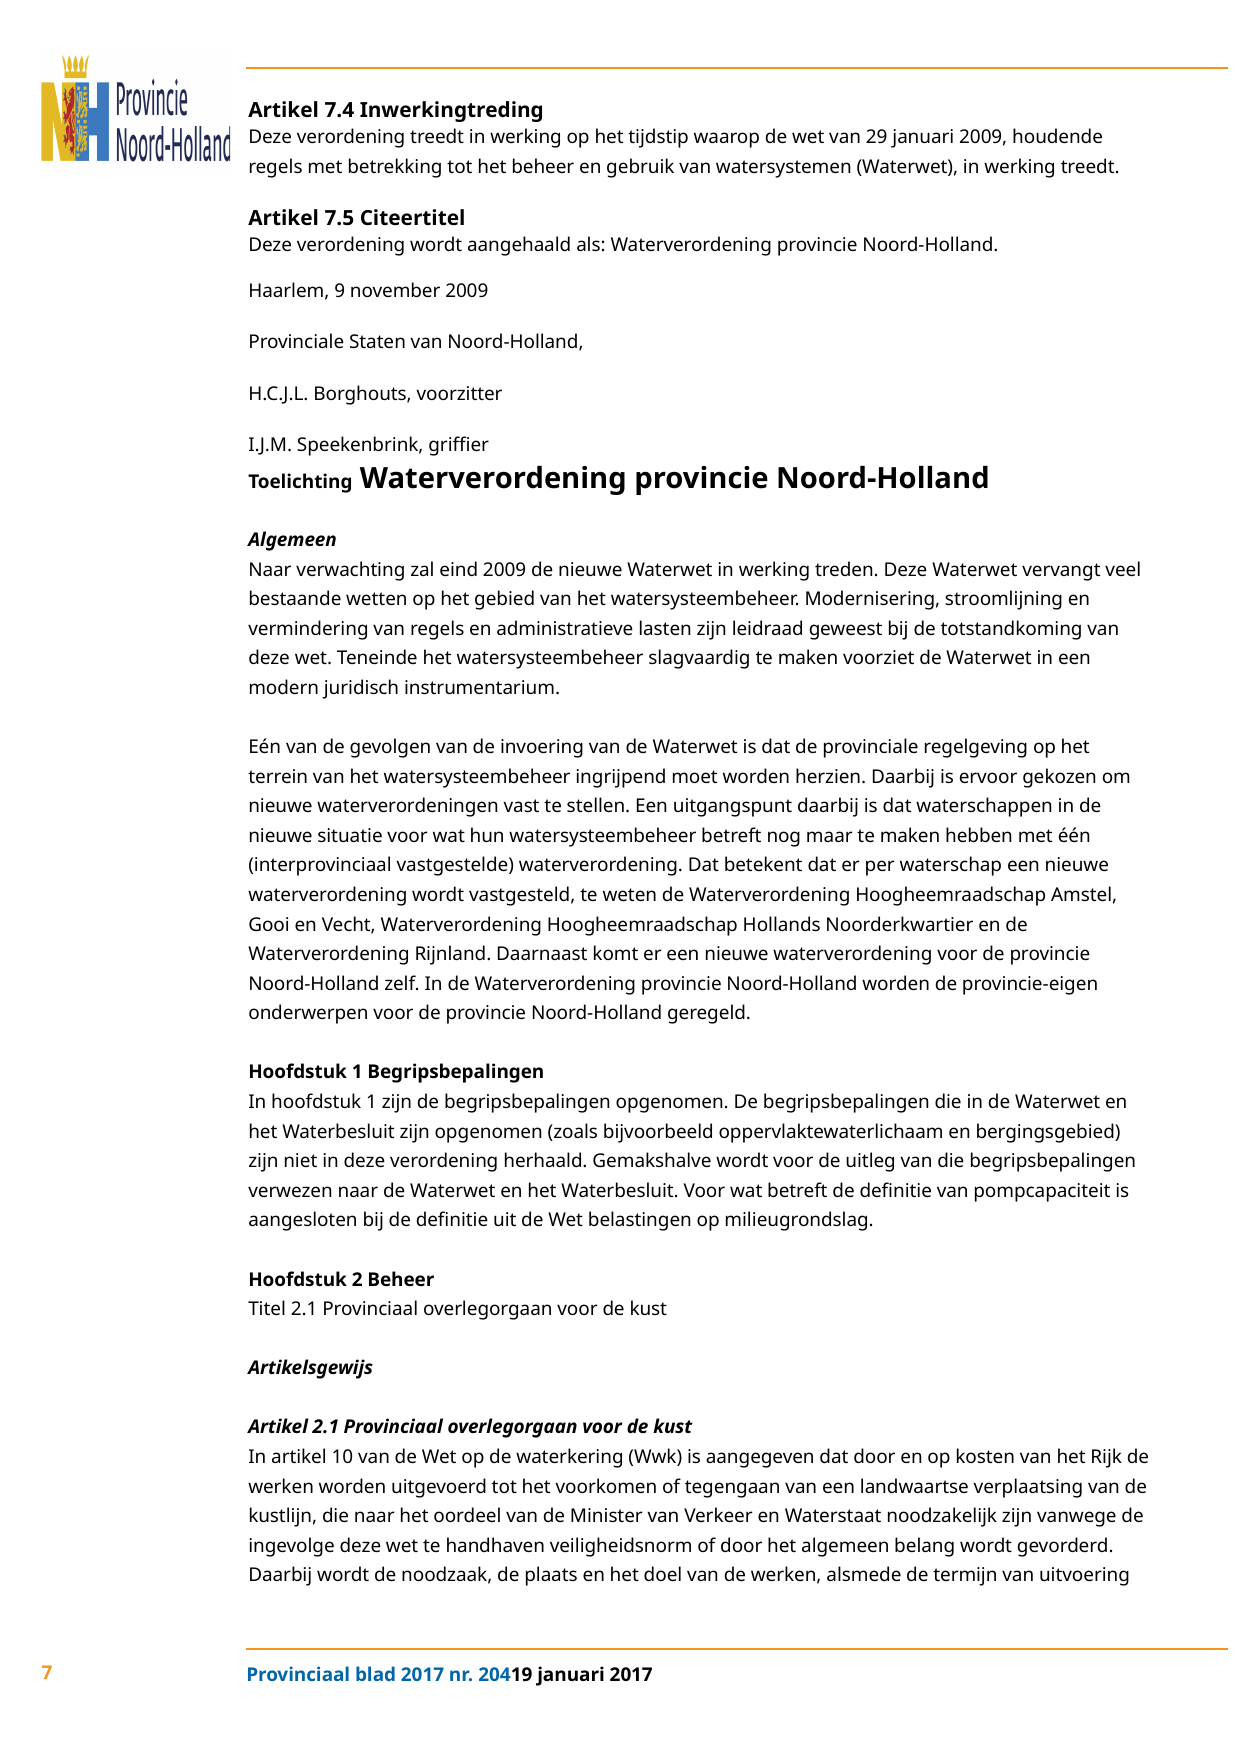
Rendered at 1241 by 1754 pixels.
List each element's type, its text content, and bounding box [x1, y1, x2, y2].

text Artikel 2.1 Provinciaal overlegorgaan voor de kust [248, 1414, 1152, 1439]
text Artikel 7.4 Inwerkingtreding [248, 95, 1152, 123]
text Algemeen [248, 526, 1152, 552]
text Artikelsgewijs [248, 1354, 1152, 1380]
text In artikel 10 van de Wet op de waterkering (Wwk) is aangegeven dat door en op kosten van het Rijk de werken worden uitgevoerd tot het voorkomen of tegengaan van een landwaartse verplaatsing van de kustlijn, die naar het oordeel van de Minister van Verkeer en Waterstaat noodzakelijk zijn vanwege de ingevolge deze wet te handhaven veiligheidsnorm of door het algemeen belang wordt gevorderd. Daarbij wordt de noodzaak, de plaats en het doel van de werken, alsmede de termijn van uitvoering [248, 1443, 1152, 1587]
text Titel 2.1 Provinciaal overlegorgaan voor de kust [248, 1295, 1152, 1321]
text I.J.M. Speekenbrink, griffier [248, 432, 1152, 457]
text Artikel 7.5 Citeertitel [248, 203, 1152, 232]
text Deze verordening wordt aangehaald als: Waterverordening provincie Noord-Holland. [248, 232, 1152, 257]
text Toelichting Waterverordening provincie Noord-Holland [248, 457, 1152, 497]
text In hoofdstuk 1 zijn de begripsbepalingen opgenomen. De begripsbepalingen die in de Waterwet en het Waterbesluit zijn opgenomen (zoals bijvoorbeeld oppervlaktewaterlichaam en bergingsgebied) zijn niet in deze verordening herhaald. Gemakshalve wordt voor de uitleg van die begripsbepalingen verwezen naar de Waterwet en het Waterbesluit. Voor wat betreft de definitie van pompcapaciteit is aangesloten bij de definitie uit de Wet belastingen op milieugrondslag. [248, 1088, 1152, 1232]
picture [41, 47, 231, 172]
text Haarlem, 9 november 2009 [248, 277, 1152, 303]
text Provinciale Staten van Noord-Holland, [248, 329, 1152, 354]
text H.C.J.L. Borghouts, voorzitter [248, 380, 1152, 406]
text Hoofdstuk 1 Begripsbepalingen [248, 1059, 1152, 1084]
text Naar verwachting zal eind 2009 de nieuwe Waterwet in werking treden. Deze Waterwet vervangt veel bestaande wetten op het gebied van het watersysteembeheer. Modernisering, stroomlijning en vermindering van regels en administratieve lasten zijn leidraad geweest bij de totstandkoming van deze wet. Teneinde het watersysteembeheer slagvaardig te maken voorziet de Waterwet in een modern juridisch instrumentarium. [248, 556, 1152, 700]
text Eén van de gevolgen van de invoering van de Waterwet is dat de provinciale regelgeving op het terrein van het watersysteembeheer ingrijpend moet worden herzien. Daarbij is ervoor gekozen om nieuwe waterverordeningen vast te stellen. Een uitgangspunt daarbij is dat waterschappen in de nieuwe situatie voor wat hun watersysteembeheer betreft nog maar te maken hebben met één (interprovinciaal vastgestelde) waterverordening. Dat betekent dat er per waterschap een nieuwe waterverordening wordt vastgesteld, te weten de Waterverordening Hoogheemraadschap Amstel, Gooi en Vecht, Waterverordening Hoogheemraadschap Hollands Noorderkwartier en de Waterverordening Rijnland. Daarnaast komt er een nieuwe waterverordening voor de provincie Noord-Holland zelf. In de Waterverordening provincie Noord-Holland worden de provincie-eigen onderwerpen voor de provincie Noord-Holland geregeld. [248, 733, 1152, 1025]
text Hoofdstuk 2 Beheer [248, 1266, 1152, 1292]
text Deze verordening treedt in werking op het tijdstip waarop de wet van 29 januari 2009, houdende regels met betrekking tot het beheer en gebruik van watersystemen (Waterwet), in werking treedt. [248, 123, 1152, 178]
